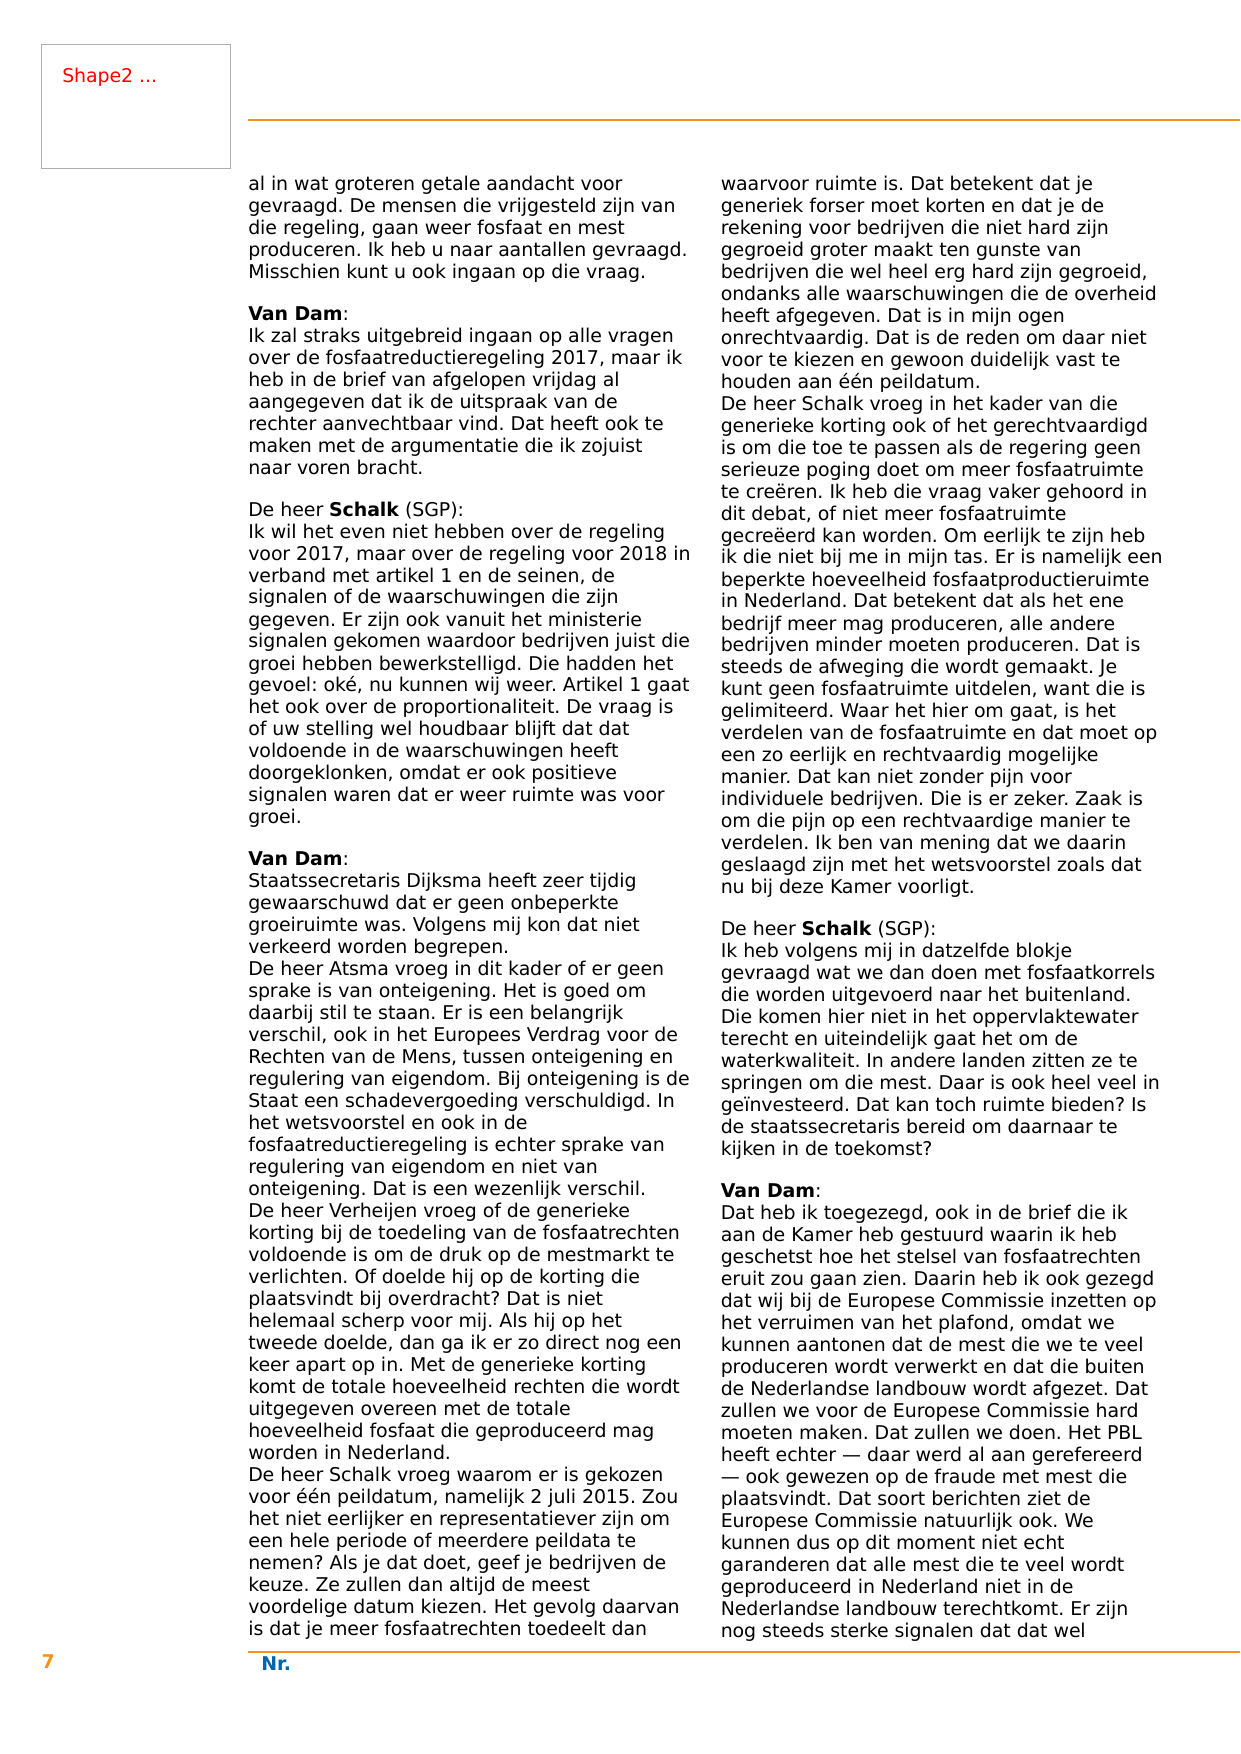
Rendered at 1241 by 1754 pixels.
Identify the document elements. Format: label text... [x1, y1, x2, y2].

text De heer Schalk (SGP): [721, 918, 1163, 940]
text Dat heb ik toegezegd, ook in de brief die ik aan de Kamer heb gestuurd waarin ik heb geschetst hoe het stelsel van fosfaatrechten eruit zou gaan zien. Daarin heb ik ook gezegd dat wij bij de Europese Commissie inzetten op het verruimen van het plafond, omdat we kunnen aantonen dat de mest die we te veel produceren wordt verwerkt en dat die buiten de Nederlandse landbouw wordt afgezet. Dat zullen we voor de Europese Commissie hard moeten maken. Dat zullen we doen. Het PBL heeft echter — daar werd al aan gerefereerd — ook gewezen op de fraude met mest die plaatsvindt. Dat soort berichten ziet de Europese Commissie natuurlijk ook. We kunnen dus op dit moment niet echt garanderen dat alle mest die te veel wordt geproduceerd in Nederland niet in de Nederlandse landbouw terechtkomt. Er zijn nog steeds sterke signalen dat dat wel [721, 1202, 1163, 1641]
text Staatssecretaris Dijksma heeft zeer tijdig gewaarschuwd dat er geen onbeperkte groeiruimte was. Volgens mij kon dat niet verkeerd worden begrepen. [248, 870, 691, 958]
text Van Dam: [248, 303, 691, 325]
text De heer Schalk (SGP): [248, 498, 691, 521]
text al in wat groteren getale aandacht voor gevraagd. De mensen die vrijgesteld zijn van die regeling, gaan weer fosfaat en mest produceren. Ik heb u naar aantallen gevraagd. Misschien kunt u ook ingaan op die vraag. [248, 173, 691, 283]
text waarvoor ruimte is. Dat betekent dat je generiek forser moet korten en dat je de rekening voor bedrijven die niet hard zijn gegroeid groter maakt ten gunste van bedrijven die wel heel erg hard zijn gegroeid, ondanks alle waarschuwingen die de overheid heeft afgegeven. Dat is in mijn ogen onrechtvaardig. Dat is de reden om daar niet voor te kiezen en gewoon duidelijk vast te houden aan één peildatum. [721, 173, 1163, 393]
text Van Dam: [248, 848, 691, 870]
text Van Dam: [721, 1180, 1163, 1202]
text De heer Schalk vroeg waarom er is gekozen voor één peildatum, namelijk 2 juli 2015. Zou het niet eerlijker en representatiever zijn om een hele periode of meerdere peildata te nemen? Als je dat doet, geef je bedrijven de keuze. Ze zullen dan altijd de meest voordelige datum kiezen. Het gevolg daarvan is dat je meer fosfaatrechten toedeelt dan [248, 1464, 691, 1639]
text De heer Atsma vroeg in dit kader of er geen sprake is van onteigening. Het is goed om daarbij stil te staan. Er is een belangrijk verschil, ook in het Europees Verdrag voor de Rechten van de Mens, tussen onteigening en regulering van eigendom. Bij onteigening is de Staat een schadevergoeding verschuldigd. In het wetsvoorstel en ook in de fosfaatreductieregeling is echter sprake van regulering van eigendom en niet van onteigening. Dat is een wezenlijk verschil. [248, 958, 691, 1200]
text De heer Schalk vroeg in het kader van die generieke korting ook of het gerechtvaardigd is om die toe te passen als de regering geen serieuze poging doet om meer fosfaatruimte te creëren. Ik heb die vraag vaker gehoord in dit debat, of niet meer fosfaatruimte gecreëerd kan worden. Om eerlijk te zijn heb ik die niet bij me in mijn tas. Er is namelijk een beperkte hoeveelheid fosfaatproductieruimte in Nederland. Dat betekent dat als het ene bedrijf meer mag produceren, alle andere bedrijven minder moeten produceren. Dat is steeds de afweging die wordt gemaakt. Je kunt geen fosfaatruimte uitdelen, want die is gelimiteerd. Waar het hier om gaat, is het verdelen van de fosfaatruimte en dat moet op een zo eerlijk en rechtvaardig mogelijke manier. Dat kan niet zonder pijn voor individuele bedrijven. Die is er zeker. Zaak is om die pijn op een rechtvaardige manier te verdelen. Ik ben van mening dat we daarin geslaagd zijn met het wetsvoorstel zoals dat nu bij deze Kamer voorligt. [721, 393, 1163, 898]
text Ik wil het even niet hebben over de regeling voor 2017, maar over de regeling voor 2018 in verband met artikel 1 en de seinen, de signalen of de waarschuwingen die zijn gegeven. Er zijn ook vanuit het ministerie signalen gekomen waardoor bedrijven juist die groei hebben bewerkstelligd. Die hadden het gevoel: oké, nu kunnen wij weer. Artikel 1 gaat het ook over de proportionaliteit. De vraag is of uw stelling wel houdbaar blijft dat dat voldoende in de waarschuwingen heeft doorgeklonken, omdat er ook positieve signalen waren dat er weer ruimte was voor groei. [248, 521, 691, 828]
text Ik zal straks uitgebreid ingaan op alle vragen over de fosfaatreductieregeling 2017, maar ik heb in de brief van afgelopen vrijdag al aangegeven dat ik de uitspraak van de rechter aanvechtbaar vind. Dat heeft ook te maken met de argumentatie die ik zojuist naar voren bracht. [248, 325, 691, 478]
text De heer Verheijen vroeg of de generieke korting bij de toedeling van de fosfaatrechten voldoende is om de druk op de mestmarkt te verlichten. Of doelde hij op de korting die plaatsvindt bij overdracht? Dat is niet helemaal scherp voor mij. Als hij op het tweede doelde, dan ga ik er zo direct nog een keer apart op in. Met de generieke korting komt de totale hoeveelheid rechten die wordt uitgegeven overeen met de totale hoeveelheid fosfaat die geproduceerd mag worden in Nederland. [248, 1200, 691, 1464]
text Ik heb volgens mij in datzelfde blokje gevraagd wat we dan doen met fosfaatkorrels die worden uitgevoerd naar het buitenland. Die komen hier niet in het oppervlaktewater terecht en uiteindelijk gaat het om de waterkwaliteit. In andere landen zitten ze te springen om die mest. Daar is ook heel veel in geïnvesteerd. Dat kan toch ruimte bieden? Is de staatssecretaris bereid om daarnaar te kijken in de toekomst? [721, 940, 1163, 1160]
